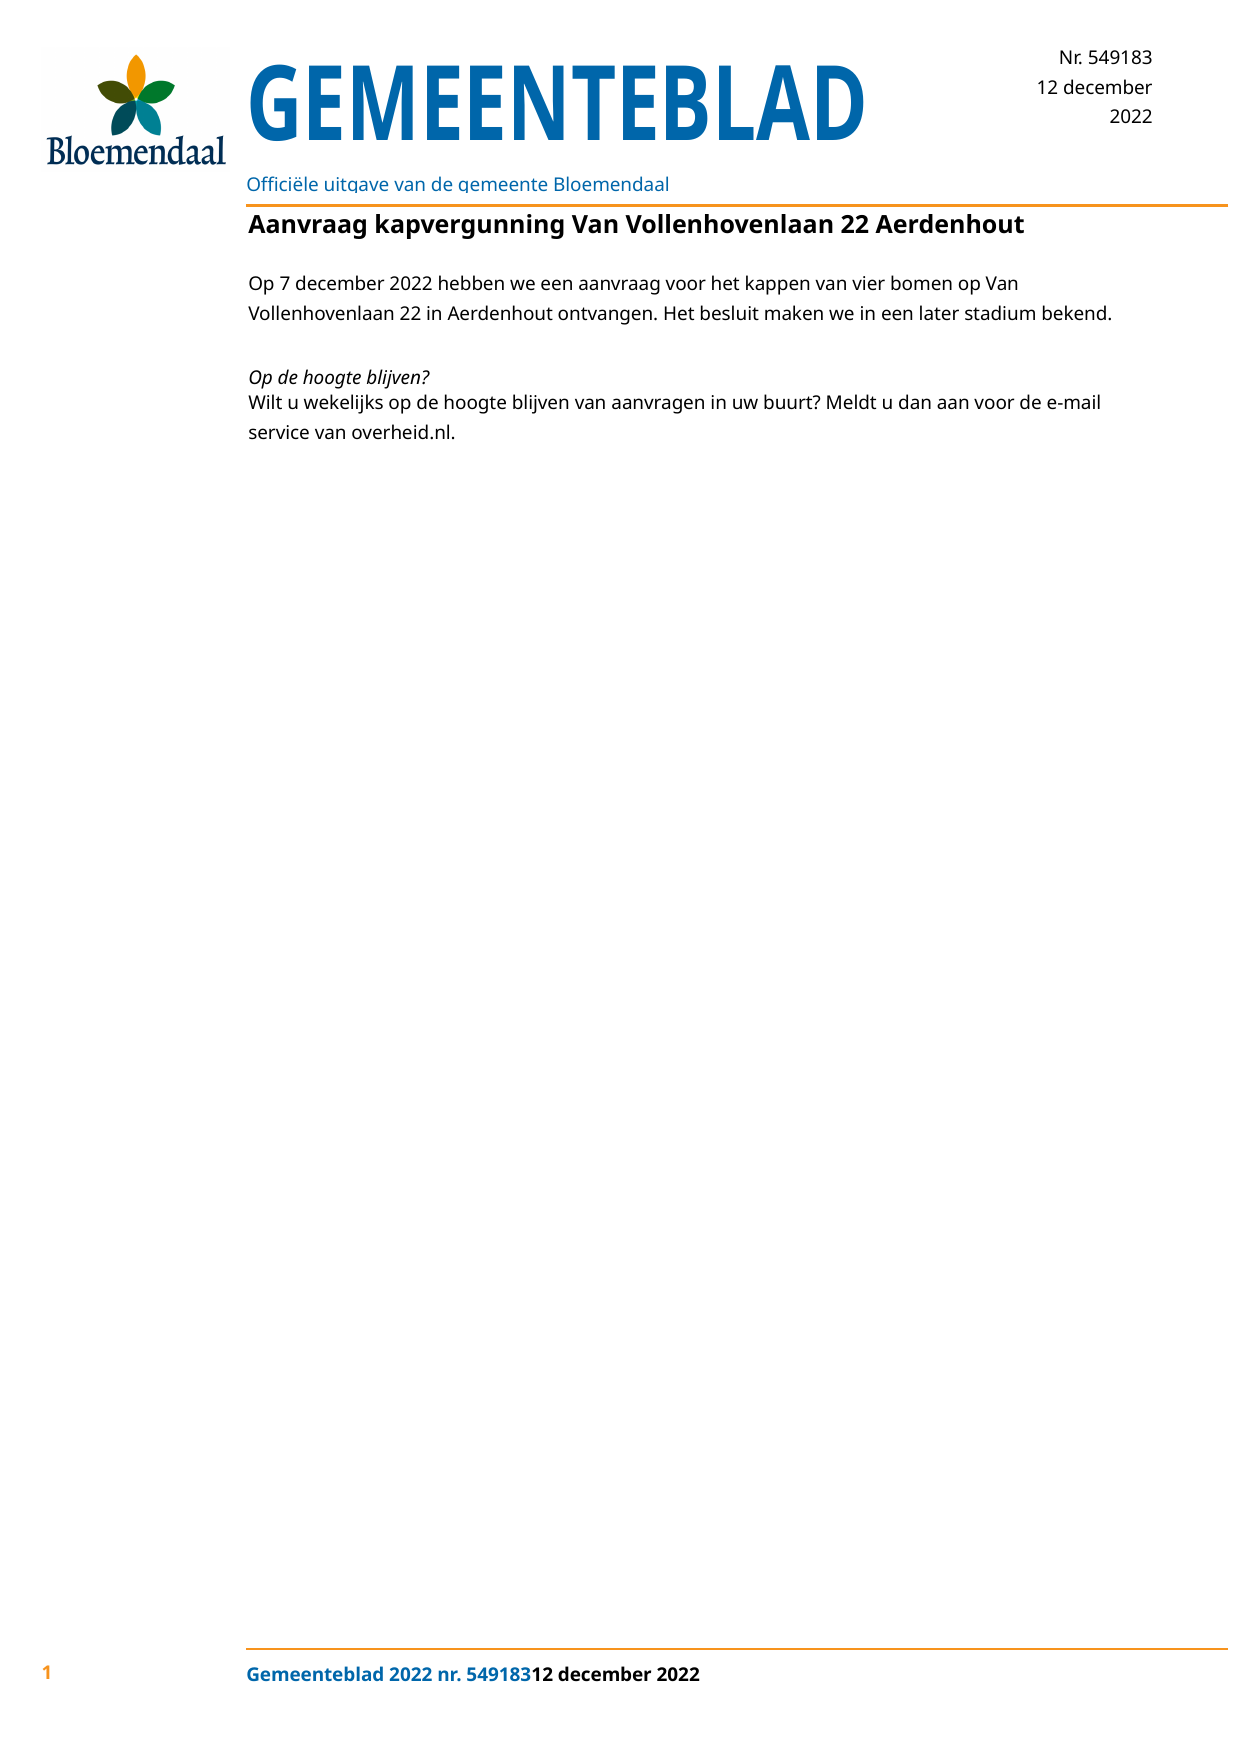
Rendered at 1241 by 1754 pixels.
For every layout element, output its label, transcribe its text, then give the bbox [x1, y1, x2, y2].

picture [41, 47, 231, 172]
text Aanvraag kapvergunning Van Vollenhovenlaan 22 Aerdenhout [248, 207, 1152, 241]
text Op de hoogte blijven? [248, 364, 1152, 389]
text Op 7 december 2022 hebben we een aanvraag voor het kappen van vier bomen op Van Vollenhovenlaan 22 in Aerdenhout ontvangen. Het besluit maken we in een later stadium bekend. [248, 270, 1152, 326]
text Wilt u wekelijks op de hoogte blijven van aanvragen in uw buurt? Meldt u dan aan voor de e-mail service van overheid.nl. [248, 389, 1152, 445]
